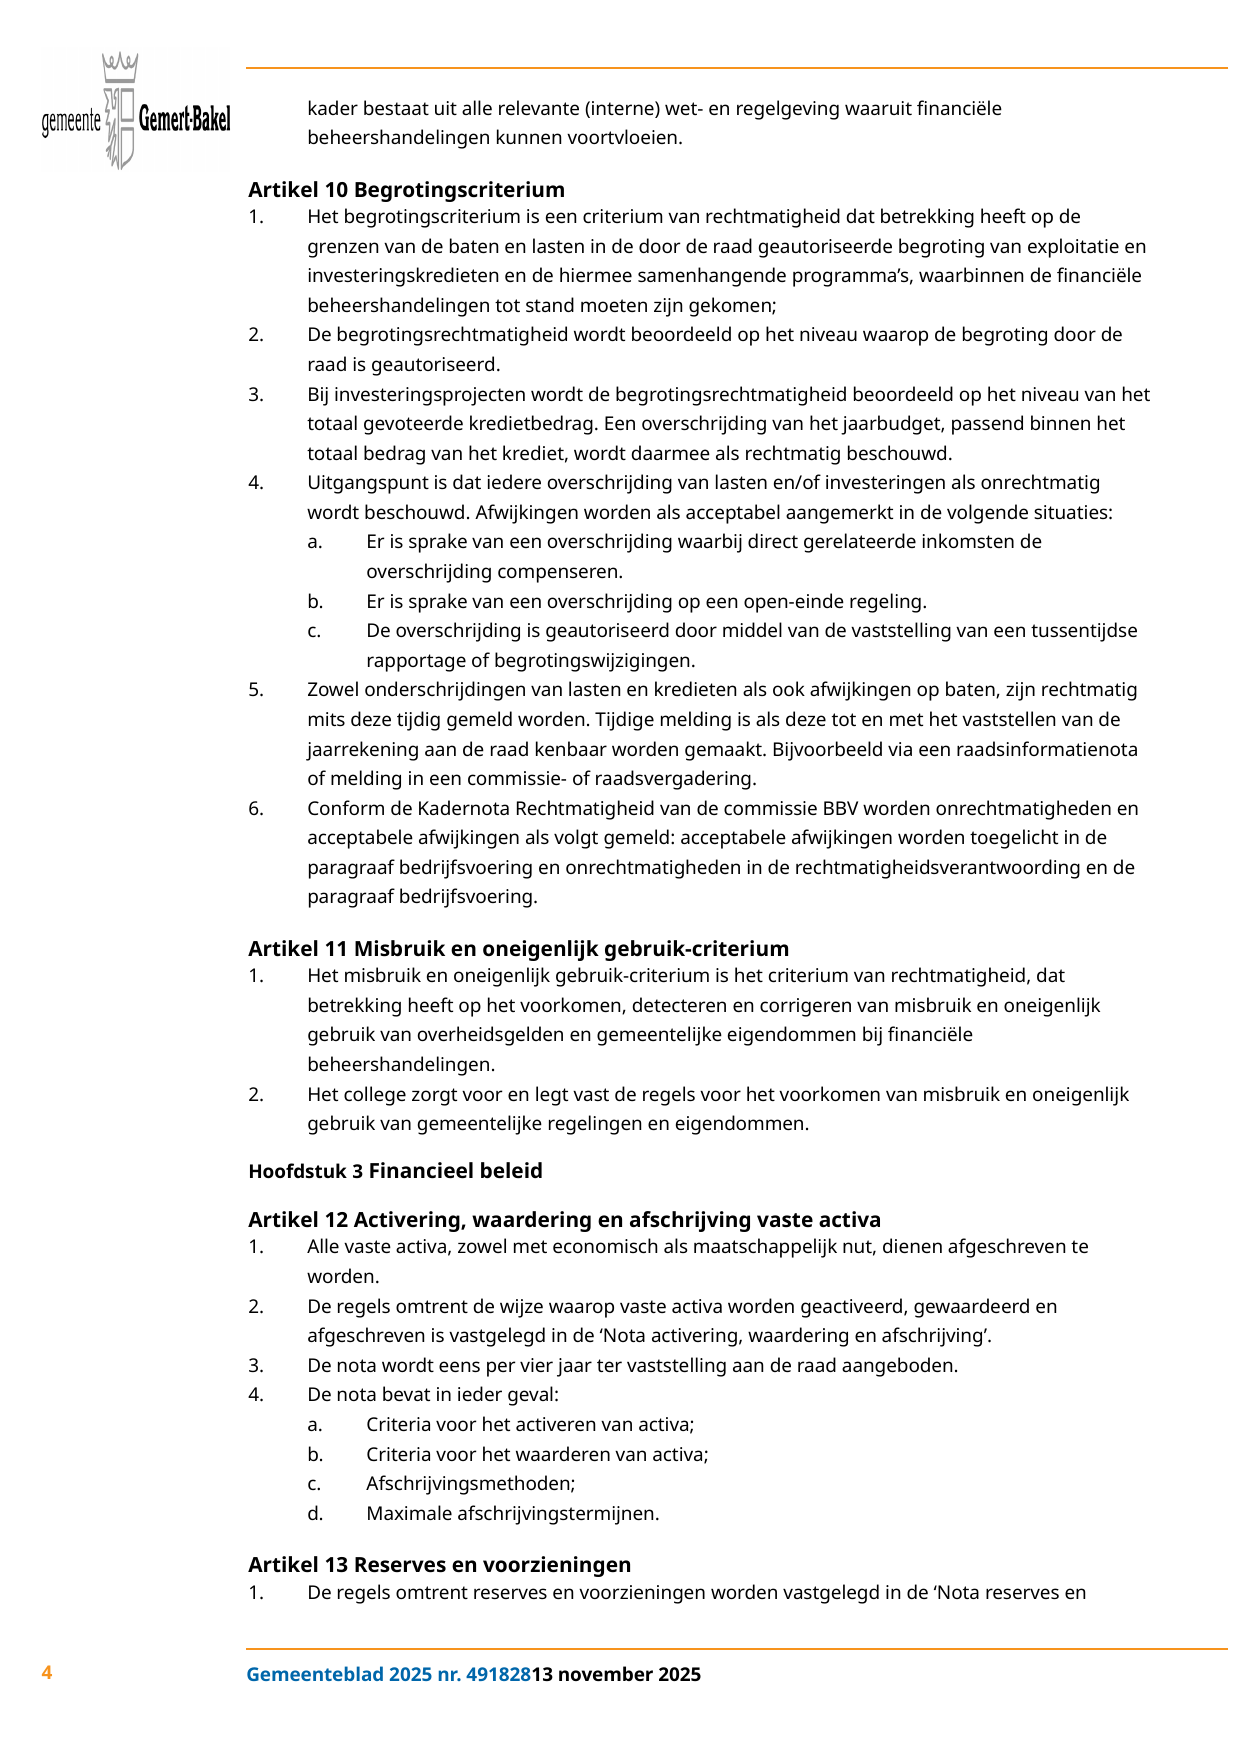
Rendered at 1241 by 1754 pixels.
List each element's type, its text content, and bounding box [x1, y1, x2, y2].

text Artikel 11 Misbruik en oneigenlijk gebruik-criterium [248, 934, 1152, 962]
list kader bestaat uit alle relevante (interne) wet- en regelgeving waaruit financiële beheershandelingen kunnen voortvloeien. [248, 95, 1152, 150]
text Hoofdstuk 3 Financieel beleid [248, 1156, 1152, 1184]
list Conform de Kadernota Rechtmatigheid van de commissie BBV worden onrechtmatigheden en acceptabele afwijkingen als volgt gemeld: acceptabele afwijkingen worden toegelicht in de paragraaf bedrijfsvoering en onrechtmatigheden in de rechtmatigheidsverantwoording en de paragraaf bedrijfsvoering. [248, 795, 1152, 909]
list Er is sprake van een overschrijding waarbij direct gerelateerde inkomsten de overschrijding compenseren. [307, 529, 1152, 584]
list Het begrotingscriterium is een criterium van rechtmatigheid dat betrekking heeft op de grenzen van de baten en lasten in de door de raad geautoriseerde begroting van exploitatie en investeringskredieten en de hiermee samenhangende programma’s, waarbinnen de financiële beheershandelingen tot stand moeten zijn gekomen; [248, 203, 1152, 318]
list Het college zorgt voor en legt vast de regels voor het voorkomen van misbruik en oneigenlijk gebruik van gemeentelijke regelingen en eigendommen. [248, 1081, 1152, 1136]
text Artikel 10 Begrotingscriterium [248, 175, 1152, 203]
picture [41, 47, 231, 172]
list Criteria voor het activeren van activa; [307, 1411, 1152, 1437]
text Artikel 12 Activering, waardering en afschrijving vaste activa [248, 1205, 1152, 1234]
list De nota wordt eens per vier jaar ter vaststelling aan de raad aangeboden. [248, 1352, 1152, 1378]
list De nota bevat in ieder geval: [248, 1382, 1152, 1407]
list Maximale afschrijvingstermijnen. [307, 1500, 1152, 1526]
list Alle vaste activa, zowel met economisch als maatschappelijk nut, dienen afgeschreven te worden. [248, 1234, 1152, 1289]
list Er is sprake van een overschrijding op een open-einde regeling. [307, 588, 1152, 613]
list De regels omtrent reserves en voorzieningen worden vastgelegd in de ‘Nota reserves en [248, 1579, 1152, 1604]
list De begrotingsrechtmatigheid wordt beoordeeld op het niveau waarop de begroting door de raad is geautoriseerd. [248, 322, 1152, 377]
list Afschrijvingsmethoden; [307, 1470, 1152, 1496]
list Criteria voor het waarderen van activa; [307, 1441, 1152, 1467]
list De overschrijding is geautoriseerd door middel van de vaststelling van een tussentijdse rapportage of begrotingswijzigingen. [307, 617, 1152, 673]
list Zowel onderschrijdingen van lasten en kredieten als ook afwijkingen op baten, zijn rechtmatig mits deze tijdig gemeld worden. Tijdige melding is als deze tot en met het vaststellen van de jaarrekening aan de raad kenbaar worden gemaakt. Bijvoorbeeld via een raadsinformatienota of melding in een commissie- of raadsvergadering. [248, 677, 1152, 791]
list Uitgangspunt is dat iedere overschrijding van lasten en/of investeringen als onrechtmatig wordt beschouwd. Afwijkingen worden als acceptabel aangemerkt in de volgende situaties: [248, 469, 1152, 525]
text Artikel 13 Reserves en voorzieningen [248, 1550, 1152, 1579]
list Het misbruik en oneigenlijk gebruik-criterium is het criterium van rechtmatigheid, dat betrekking heeft op het voorkomen, detecteren en corrigeren van misbruik en oneigenlijk gebruik van overheidsgelden en gemeentelijke eigendommen bij financiële beheershandelingen. [248, 962, 1152, 1077]
list De regels omtrent de wijze waarop vaste activa worden geactiveerd, gewaardeerd en afgeschreven is vastgelegd in de ‘Nota activering, waardering en afschrijving’. [248, 1293, 1152, 1348]
list Bij investeringsprojecten wordt de begrotingsrechtmatigheid beoordeeld op het niveau van het totaal gevoteerde kredietbedrag. Een overschrijding van het jaarbudget, passend binnen het totaal bedrag van het krediet, wordt daarmee als rechtmatig beschouwd. [248, 381, 1152, 466]
